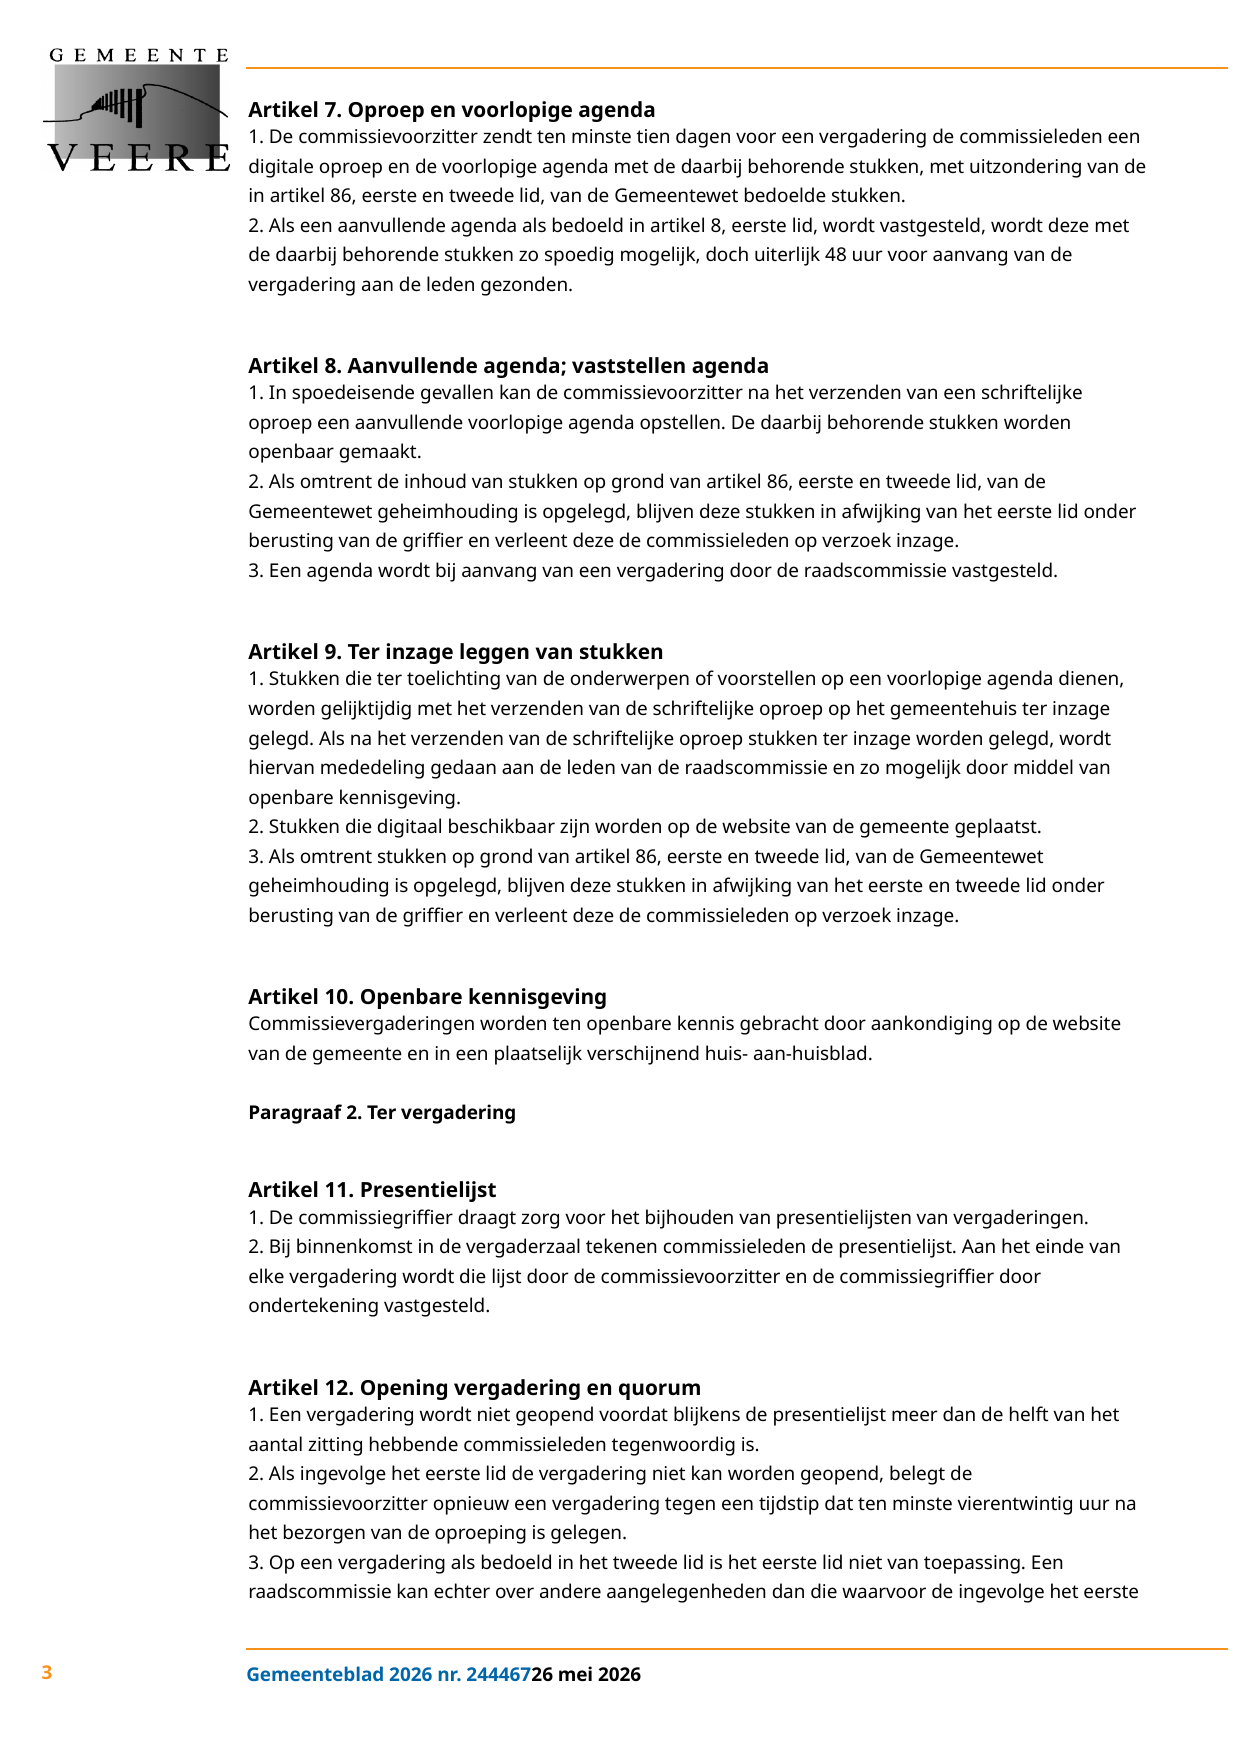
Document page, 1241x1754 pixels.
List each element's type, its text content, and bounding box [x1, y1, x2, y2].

text 3. Een agenda wordt bij aanvang van een vergadering door de raadscommissie vastgesteld. [248, 557, 1152, 583]
text 1. De commissievoorzitter zendt ten minste tien dagen voor een vergadering de commissieleden een digitale oproep en de voorlopige agenda met de daarbij behorende stukken, met uitzondering van de in artikel 86, eerste en tweede lid, van de Gemeentewet bedoelde stukken. [248, 123, 1152, 208]
text 2. Als ingevolge het eerste lid de vergadering niet kan worden geopend, belegt de commissievoorzitter opnieuw een vergadering tegen een tijdstip dat ten minste vierentwintig uur na het bezorgen van de oproeping is gelegen. [248, 1460, 1152, 1545]
picture [41, 47, 231, 172]
text 1. Stukken die ter toelichting van de onderwerpen of voorstellen op een voorlopige agenda dienen, worden gelijktijdig met het verzenden van de schriftelijke oproep op het gemeentehuis ter inzage gelegd. Als na het verzenden van de schriftelijke oproep stukken ter inzage worden gelegd, wordt hiervan mededeling gedaan aan de leden van de raadscommissie en zo mogelijk door middel van openbare kennisgeving. [248, 666, 1152, 809]
text Paragraaf 2. Ter vergadering [248, 1099, 1152, 1125]
text 2. Bij binnenkomst in de vergaderzaal tekenen commissieleden de presentielijst. Aan het einde van elke vergadering wordt die lijst door de commissievoorzitter en de commissiegriffier door ondertekening vastgesteld. [248, 1233, 1152, 1318]
text 2. Als omtrent de inhoud van stukken op grond van artikel 86, eerste en tweede lid, van de Gemeentewet geheimhouding is opgelegd, blijven deze stukken in afwijking van het eerste lid onder berusting van de griffier en verleent deze de commissieleden op verzoek inzage. [248, 468, 1152, 553]
text Artikel 8. Aanvullende agenda; vaststellen agenda [248, 351, 1152, 379]
text 3. Als omtrent stukken op grond van artikel 86, eerste en tweede lid, van de Gemeentewet geheimhouding is opgelegd, blijven deze stukken in afwijking van het eerste en tweede lid onder berusting van de griffier en verleent deze de commissieleden op verzoek inzage. [248, 843, 1152, 928]
text 2. Stukken die digitaal beschikbaar zijn worden op de website van de gemeente geplaatst. [248, 813, 1152, 839]
text 1. Een vergadering wordt niet geopend voordat blijkens de presentielijst meer dan de helft van het aantal zitting hebbende commissieleden tegenwoordig is. [248, 1401, 1152, 1456]
text Artikel 10. Openbare kennisgeving [248, 982, 1152, 1011]
text 2. Als een aanvullende agenda als bedoeld in artikel 8, eerste lid, wordt vastgesteld, wordt deze met de daarbij behorende stukken zo spoedig mogelijk, doch uiterlijk 48 uur voor aanvang van de vergadering aan de leden gezonden. [248, 212, 1152, 297]
text 1. In spoedeisende gevallen kan de commissievoorzitter na het verzenden van een schriftelijke oproep een aanvullende voorlopige agenda opstellen. De daarbij behorende stukken worden openbaar gemaakt. [248, 379, 1152, 464]
text 1. De commissiegriffier draagt zorg voor het bijhouden van presentielijsten van vergaderingen. [248, 1204, 1152, 1230]
text Commissievergaderingen worden ten openbare kennis gebracht door aankondiging op de website van de gemeente en in een plaatselijk verschijnend huis- aan-huisblad. [248, 1011, 1152, 1066]
text Artikel 11. Presentielijst [248, 1176, 1152, 1204]
text Artikel 9. Ter inzage leggen van stukken [248, 637, 1152, 666]
text Artikel 7. Oproep en voorlopige agenda [248, 95, 1152, 123]
text Artikel 12. Opening vergadering en quorum [248, 1373, 1152, 1401]
text 3. Op een vergadering als bedoeld in het tweede lid is het eerste lid niet van toepassing. Een raadscommissie kan echter over andere aangelegenheden dan die waarvoor de ingevolge het eerste [248, 1549, 1152, 1604]
